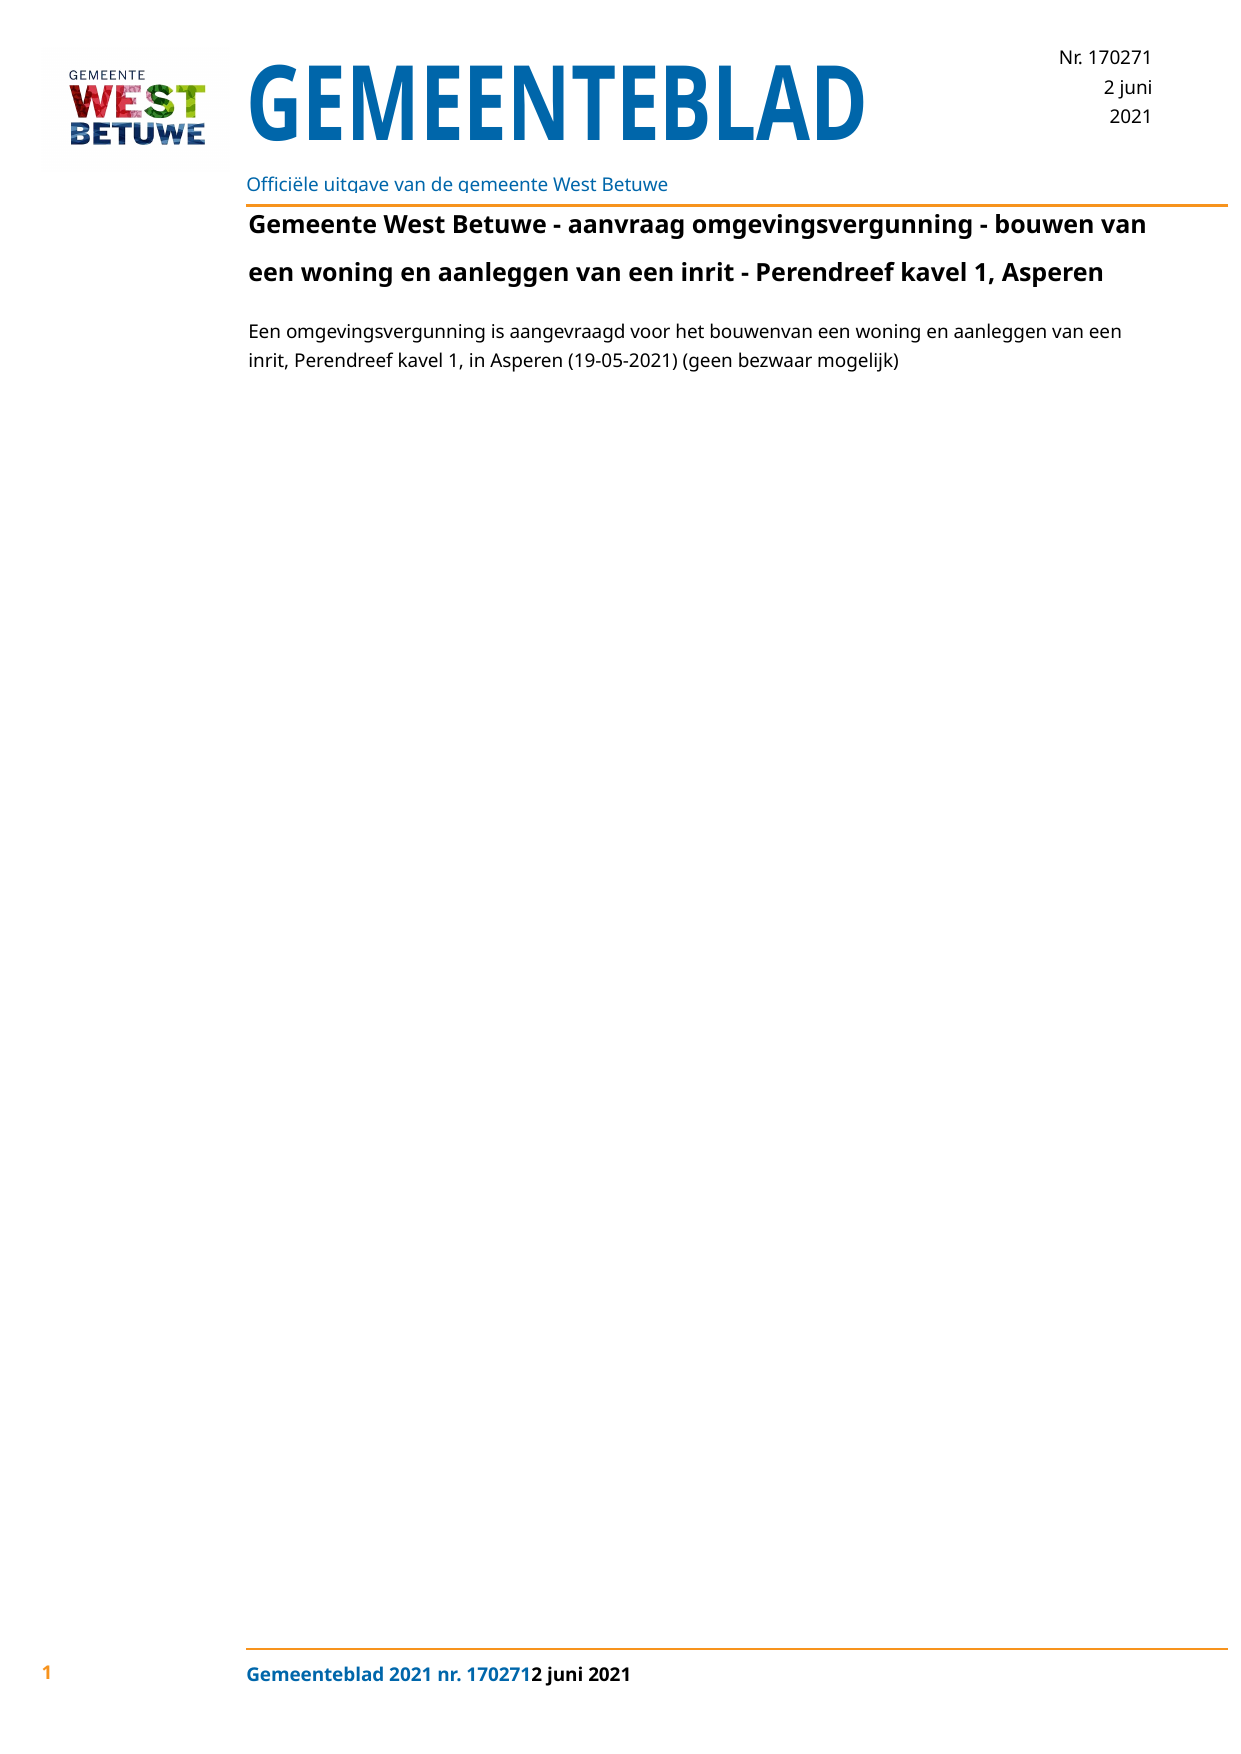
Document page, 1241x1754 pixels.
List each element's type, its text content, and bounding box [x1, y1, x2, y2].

text Gemeente West Betuwe - aanvraag omgevingsvergunning - bouwen van een woning en aanleggen van een inrit - Perendreef kavel 1, Asperen [248, 207, 1152, 288]
text Een omgevingsvergunning is aangevraagd voor het bouwenvan een woning en aanleggen van een inrit, Perendreef kavel 1, in Asperen (19-05-2021) (geen bezwaar mogelijk) [248, 318, 1152, 373]
picture [41, 47, 231, 172]
